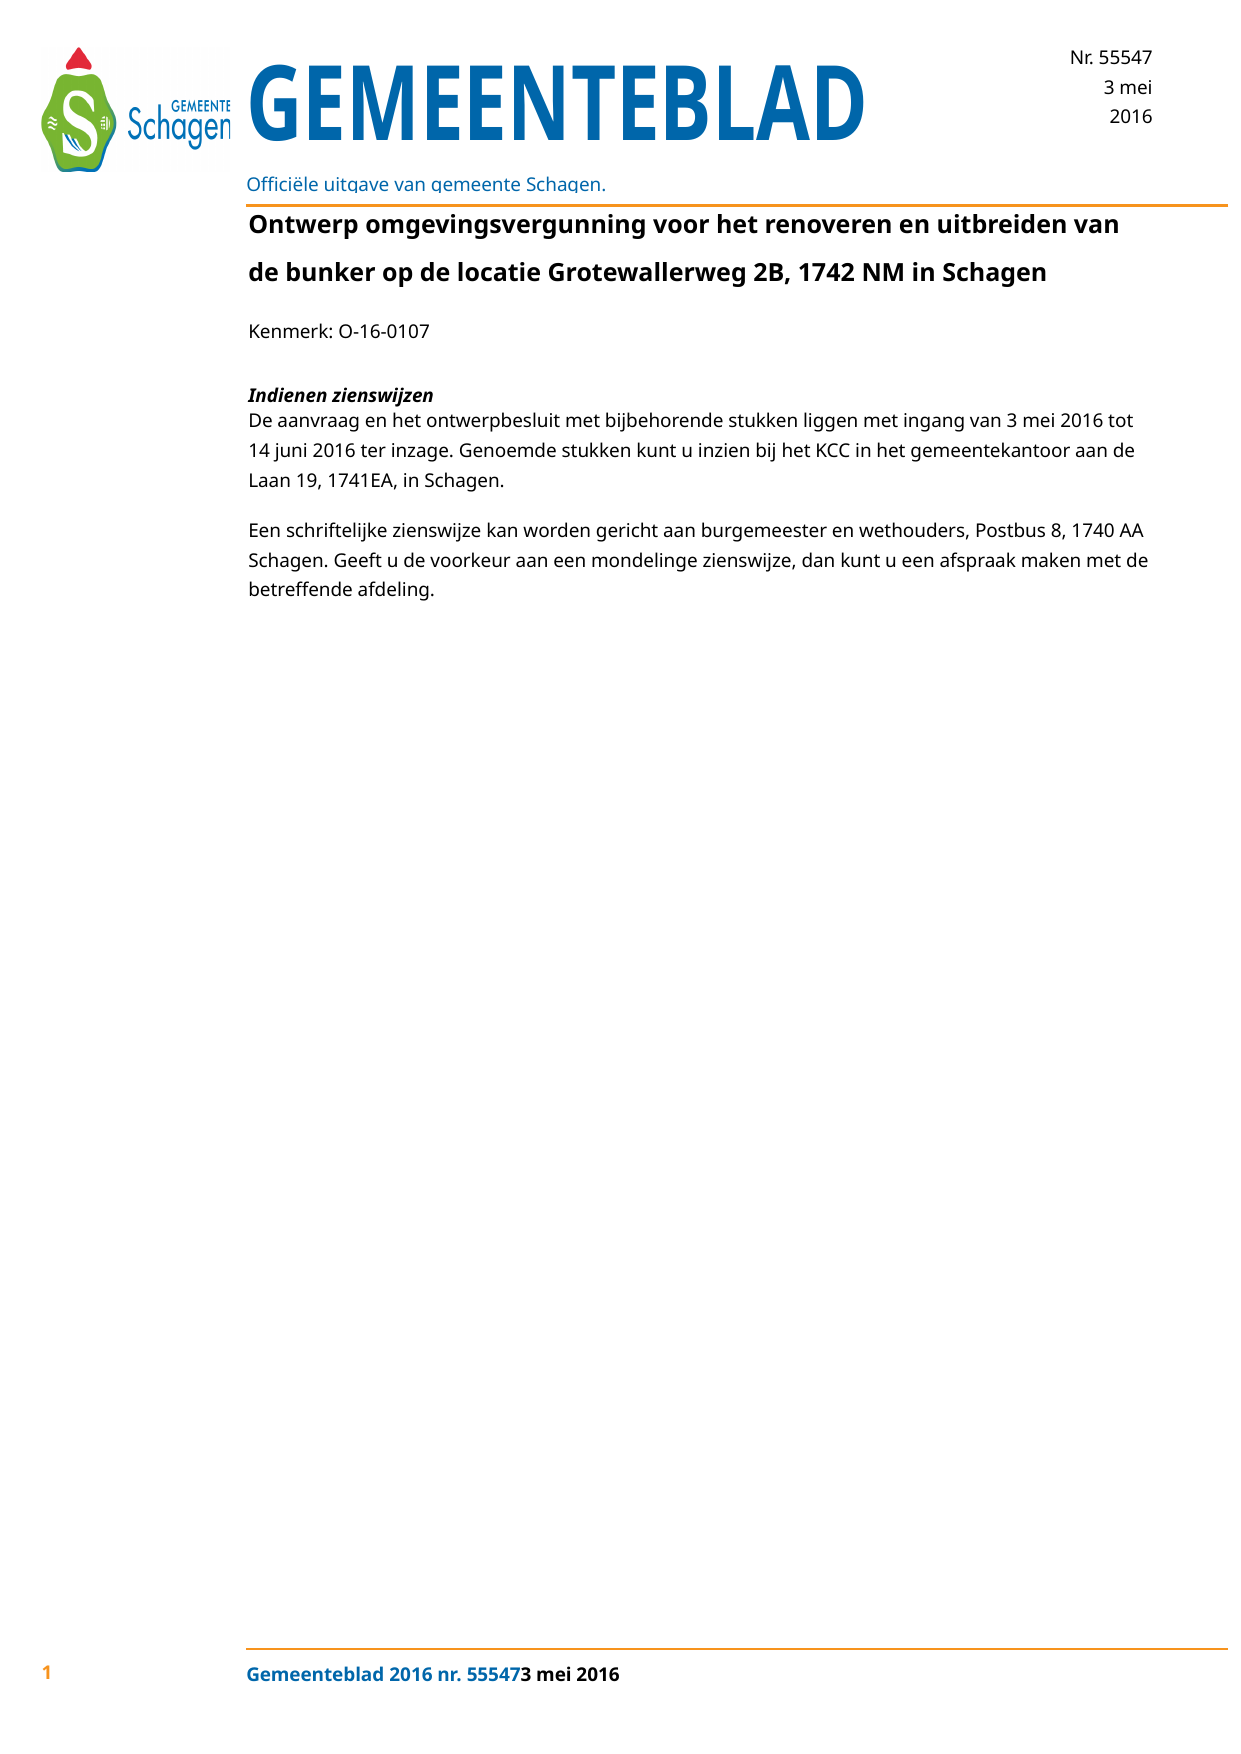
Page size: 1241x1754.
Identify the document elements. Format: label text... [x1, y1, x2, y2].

text Een schriftelijke zienswijze kan worden gericht aan burgemeester en wethouders, Postbus 8, 1740 AA Schagen. Geeft u de voorkeur aan een mondelinge zienswijze, dan kunt u een afspraak maken met de betreffende afdeling. [248, 517, 1152, 602]
text Indienen zienswijzen [248, 382, 1152, 408]
text De aanvraag en het ontwerpbesluit met bijbehorende stukken liggen met ingang van 3 mei 2016 tot 14 juni 2016 ter inzage. Genoemde stukken kunt u inzien bij het KCC in het gemeentekantoor aan de Laan 19, 1741EA, in Schagen. [248, 408, 1152, 492]
text Kenmerk: O-16-0107 [248, 318, 1152, 344]
picture [41, 47, 231, 172]
text Ontwerp omgevingsvergunning voor het renoveren en uitbreiden van de bunker op de locatie Grotewallerweg 2B, 1742 NM in Schagen [248, 207, 1152, 288]
